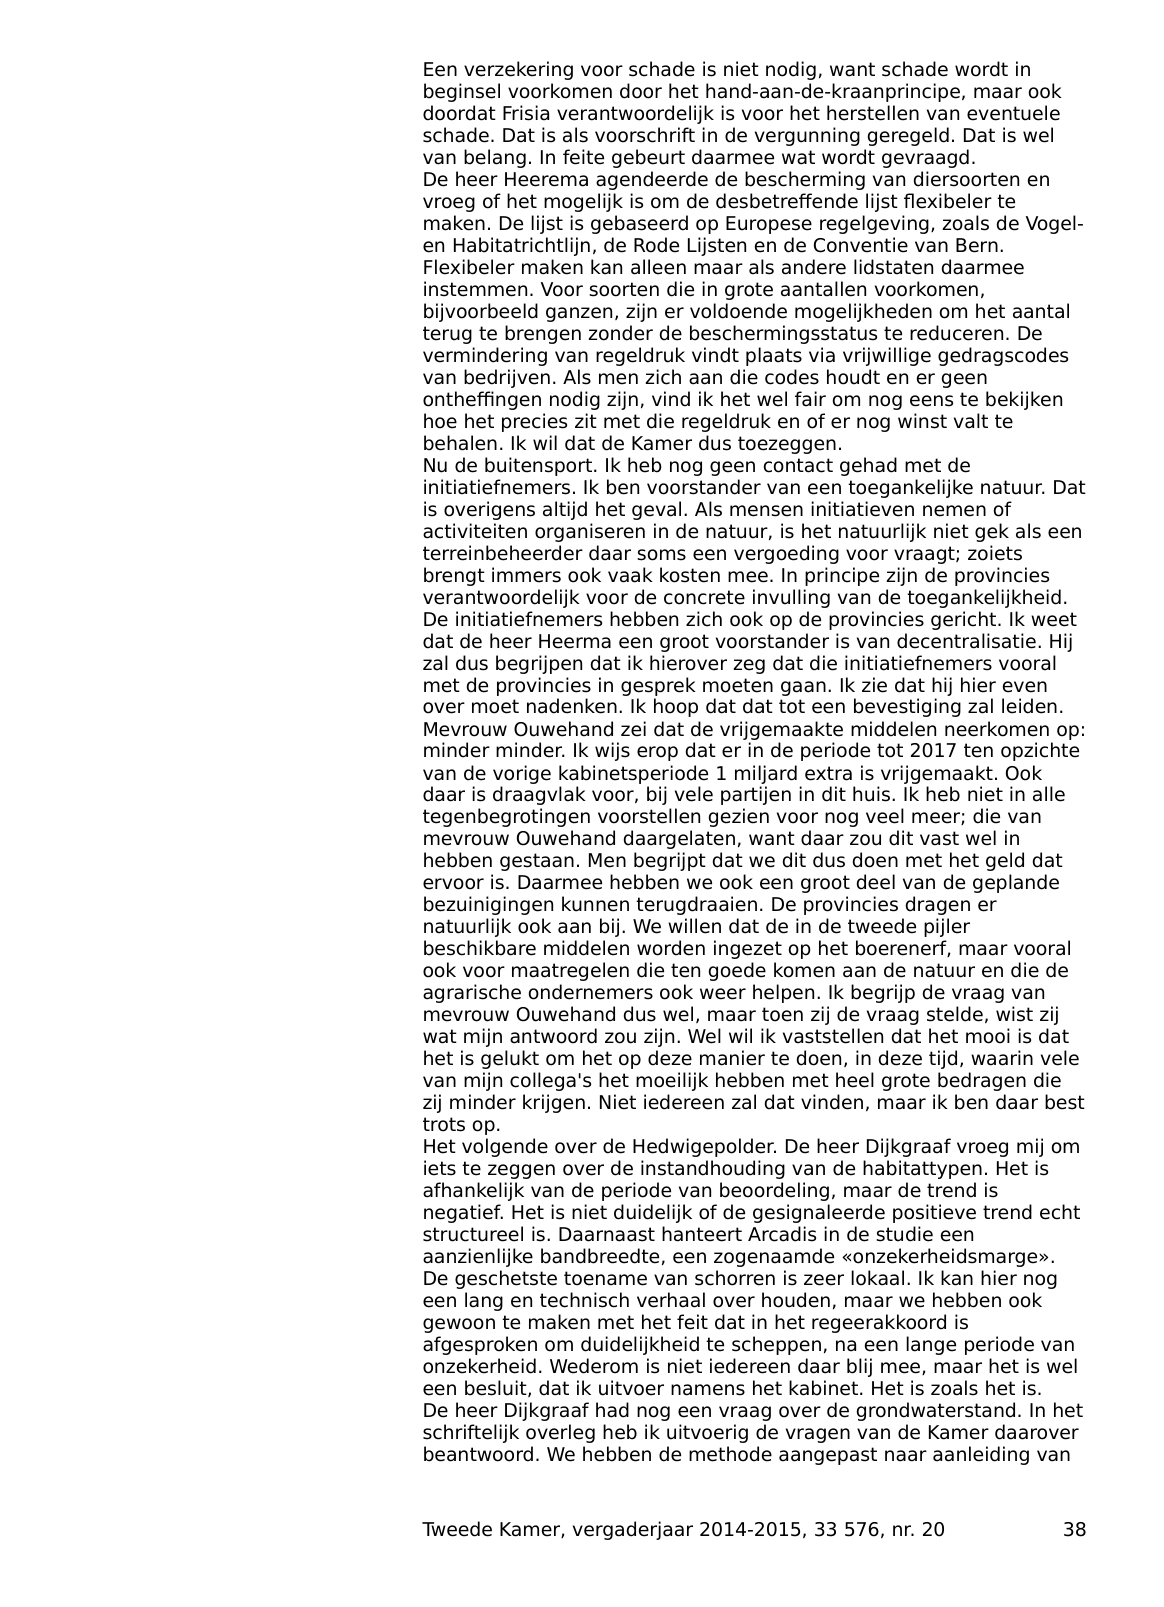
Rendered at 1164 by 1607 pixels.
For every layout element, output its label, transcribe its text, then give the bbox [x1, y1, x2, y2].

text Nu de buitensport. Ik heb nog geen contact gehad met de initiatiefnemers. Ik ben voorstander van een toegankelijke natuur. Dat is overigens altijd het geval. Als mensen initiatieven nemen of activiteiten organiseren in de natuur, is het natuurlijk niet gek als een terreinbeheerder daar soms een vergoeding voor vraagt; zoiets brengt immers ook vaak kosten mee. In principe zijn de provincies verantwoordelijk voor de concrete invulling van de toegankelijkheid. De initiatiefnemers hebben zich ook op de provincies gericht. Ik weet dat de heer Heerma een groot voorstander is van decentralisatie. Hij zal dus begrijpen dat ik hierover zeg dat die initiatiefnemers vooral met de provincies in gesprek moeten gaan. Ik zie dat hij hier even over moet nadenken. Ik hoop dat dat tot een bevestiging zal leiden. [422, 455, 1087, 718]
text De heer Heerema agendeerde de bescherming van diersoorten en vroeg of het mogelijk is om de desbetreffende lijst flexibeler te maken. De lijst is gebaseerd op Europese regelgeving, zoals de Vogel- en Habitatrichtlijn, de Rode Lijsten en de Conventie van Bern. Flexibeler maken kan alleen maar als andere lidstaten daarmee instemmen. Voor soorten die in grote aantallen voorkomen, bijvoorbeeld ganzen, zijn er voldoende mogelijkheden om het aantal terug te brengen zonder de beschermingsstatus te reduceren. De vermindering van regeldruk vindt plaats via vrijwillige gedragscodes van bedrijven. Als men zich aan die codes houdt en er geen ontheffingen nodig zijn, vind ik het wel fair om nog eens te bekijken hoe het precies zit met die regeldruk en of er nog winst valt te behalen. Ik wil dat de Kamer dus toezeggen. [422, 169, 1087, 455]
text De heer Dijkgraaf had nog een vraag over de grondwaterstand. In het schriftelijk overleg heb ik uitvoerig de vragen van de Kamer daarover beantwoord. We hebben de methode aangepast naar aanleiding van [422, 1400, 1087, 1466]
text Een verzekering voor schade is niet nodig, want schade wordt in beginsel voorkomen door het hand-aan-de-kraanprincipe, maar ook doordat Frisia verantwoordelijk is voor het herstellen van eventuele schade. Dat is als voorschrift in de vergunning geregeld. Dat is wel van belang. In feite gebeurt daarmee wat wordt gevraagd. [422, 59, 1087, 169]
text Mevrouw Ouwehand zei dat de vrijgemaakte middelen neerkomen op: minder minder. Ik wijs erop dat er in de periode tot 2017 ten opzichte van de vorige kabinetsperiode 1 miljard extra is vrijgemaakt. Ook daar is draagvlak voor, bij vele partijen in dit huis. Ik heb niet in alle tegenbegrotingen voorstellen gezien voor nog veel meer; die van mevrouw Ouwehand daargelaten, want daar zou dit vast wel in hebben gestaan. Men begrijpt dat we dit dus doen met het geld dat ervoor is. Daarmee hebben we ook een groot deel van de geplande bezuinigingen kunnen terugdraaien. De provincies dragen er natuurlijk ook aan bij. We willen dat de in de tweede pijler beschikbare middelen worden ingezet op het boerenerf, maar vooral ook voor maatregelen die ten goede komen aan de natuur en die de agrarische ondernemers ook weer helpen. Ik begrijp de vraag van mevrouw Ouwehand dus wel, maar toen zij de vraag stelde, wist zij wat mijn antwoord zou zijn. Wel wil ik vaststellen dat het mooi is dat het is gelukt om het op deze manier te doen, in deze tijd, waarin vele van mijn collega's het moeilijk hebben met heel grote bedragen die zij minder krijgen. Niet iedereen zal dat vinden, maar ik ben daar best trots op. [422, 718, 1087, 1136]
text Het volgende over de Hedwigepolder. De heer Dijkgraaf vroeg mij om iets te zeggen over de instandhouding van de habitattypen. Het is afhankelijk van de periode van beoordeling, maar de trend is negatief. Het is niet duidelijk of de gesignaleerde positieve trend echt structureel is. Daarnaast hanteert Arcadis in de studie een aanzienlijke bandbreedte, een zogenaamde «onzekerheidsmarge». De geschetste toename van schorren is zeer lokaal. Ik kan hier nog een lang en technisch verhaal over houden, maar we hebben ook gewoon te maken met het feit dat in het regeerakkoord is afgesproken om duidelijkheid te scheppen, na een lange periode van onzekerheid. Wederom is niet iedereen daar blij mee, maar het is wel een besluit, dat ik uitvoer namens het kabinet. Het is zoals het is. [422, 1136, 1087, 1400]
